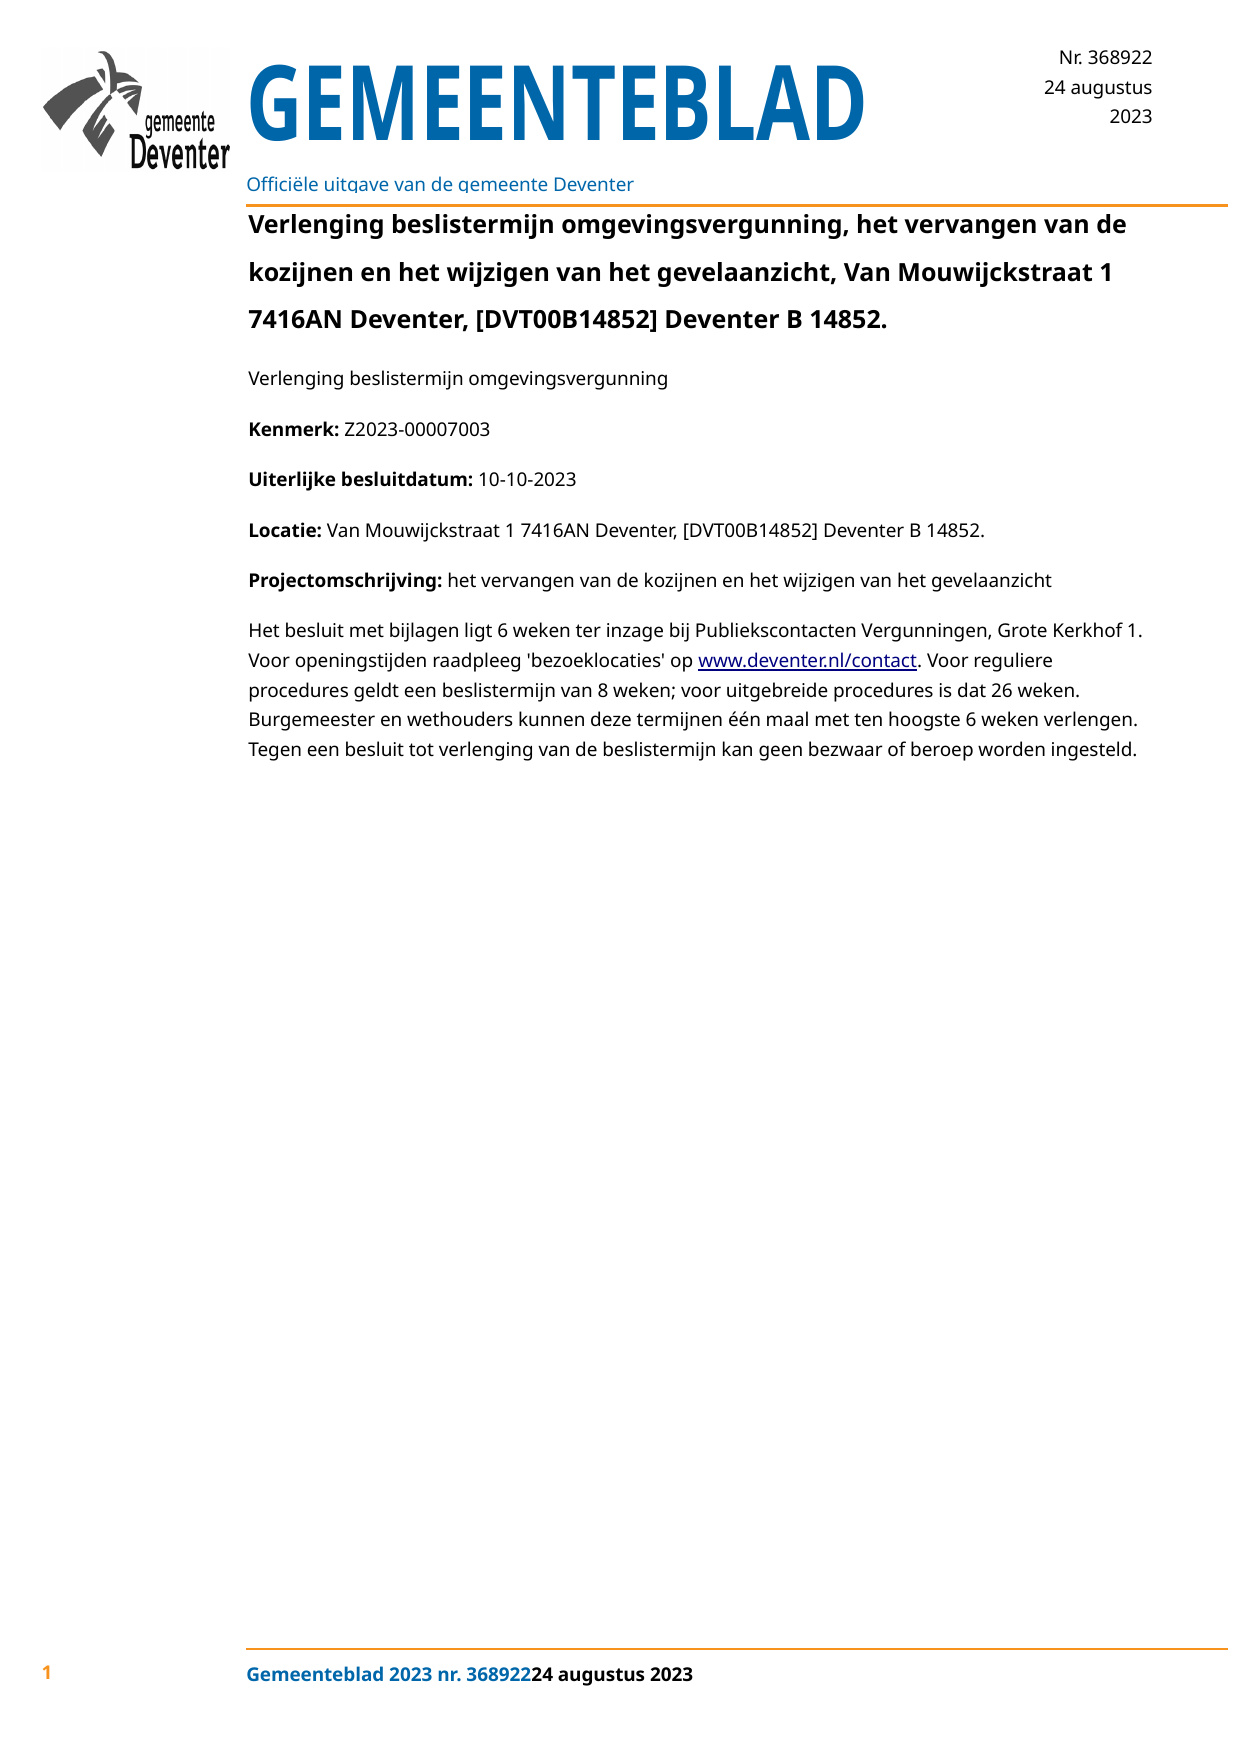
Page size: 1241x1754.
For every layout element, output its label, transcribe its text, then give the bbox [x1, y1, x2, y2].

picture [41, 47, 231, 172]
text Uiterlijke besluitdatum: 10-10-2023 [248, 466, 1152, 492]
text Locatie: Van Mouwijckstraat 1 7416AN Deventer, [DVT00B14852] Deventer B 14852. [248, 517, 1152, 542]
text Verlenging beslistermijn omgevingsvergunning, het vervangen van de kozijnen en het wijzigen van het gevelaanzicht, Van Mouwijckstraat 1 7416AN Deventer, [DVT00B14852] Deventer B 14852. [248, 207, 1152, 336]
text Het besluit met bijlagen ligt 6 weken ter inzage bij Publiekscontacten Vergunningen, Grote Kerkhof 1. Voor openingstijden raadpleeg 'bezoeklocaties' op www.deventer.nl/contact. Voor reguliere procedures geldt een beslistermijn van 8 weken; voor uitgebreide procedures is dat 26 weken. Burgemeester en wethouders kunnen deze termijnen één maal met ten hoogste 6 weken verlengen. Tegen een besluit tot verlenging van de beslistermijn kan geen bezwaar of beroep worden ingesteld. [248, 618, 1152, 762]
text Kenmerk: Z2023-00007003 [248, 416, 1152, 442]
text Verlenging beslistermijn omgevingsvergunning [248, 366, 1152, 391]
text Projectomschrijving: het vervangen van de kozijnen en het wijzigen van het gevelaanzicht [248, 567, 1152, 593]
